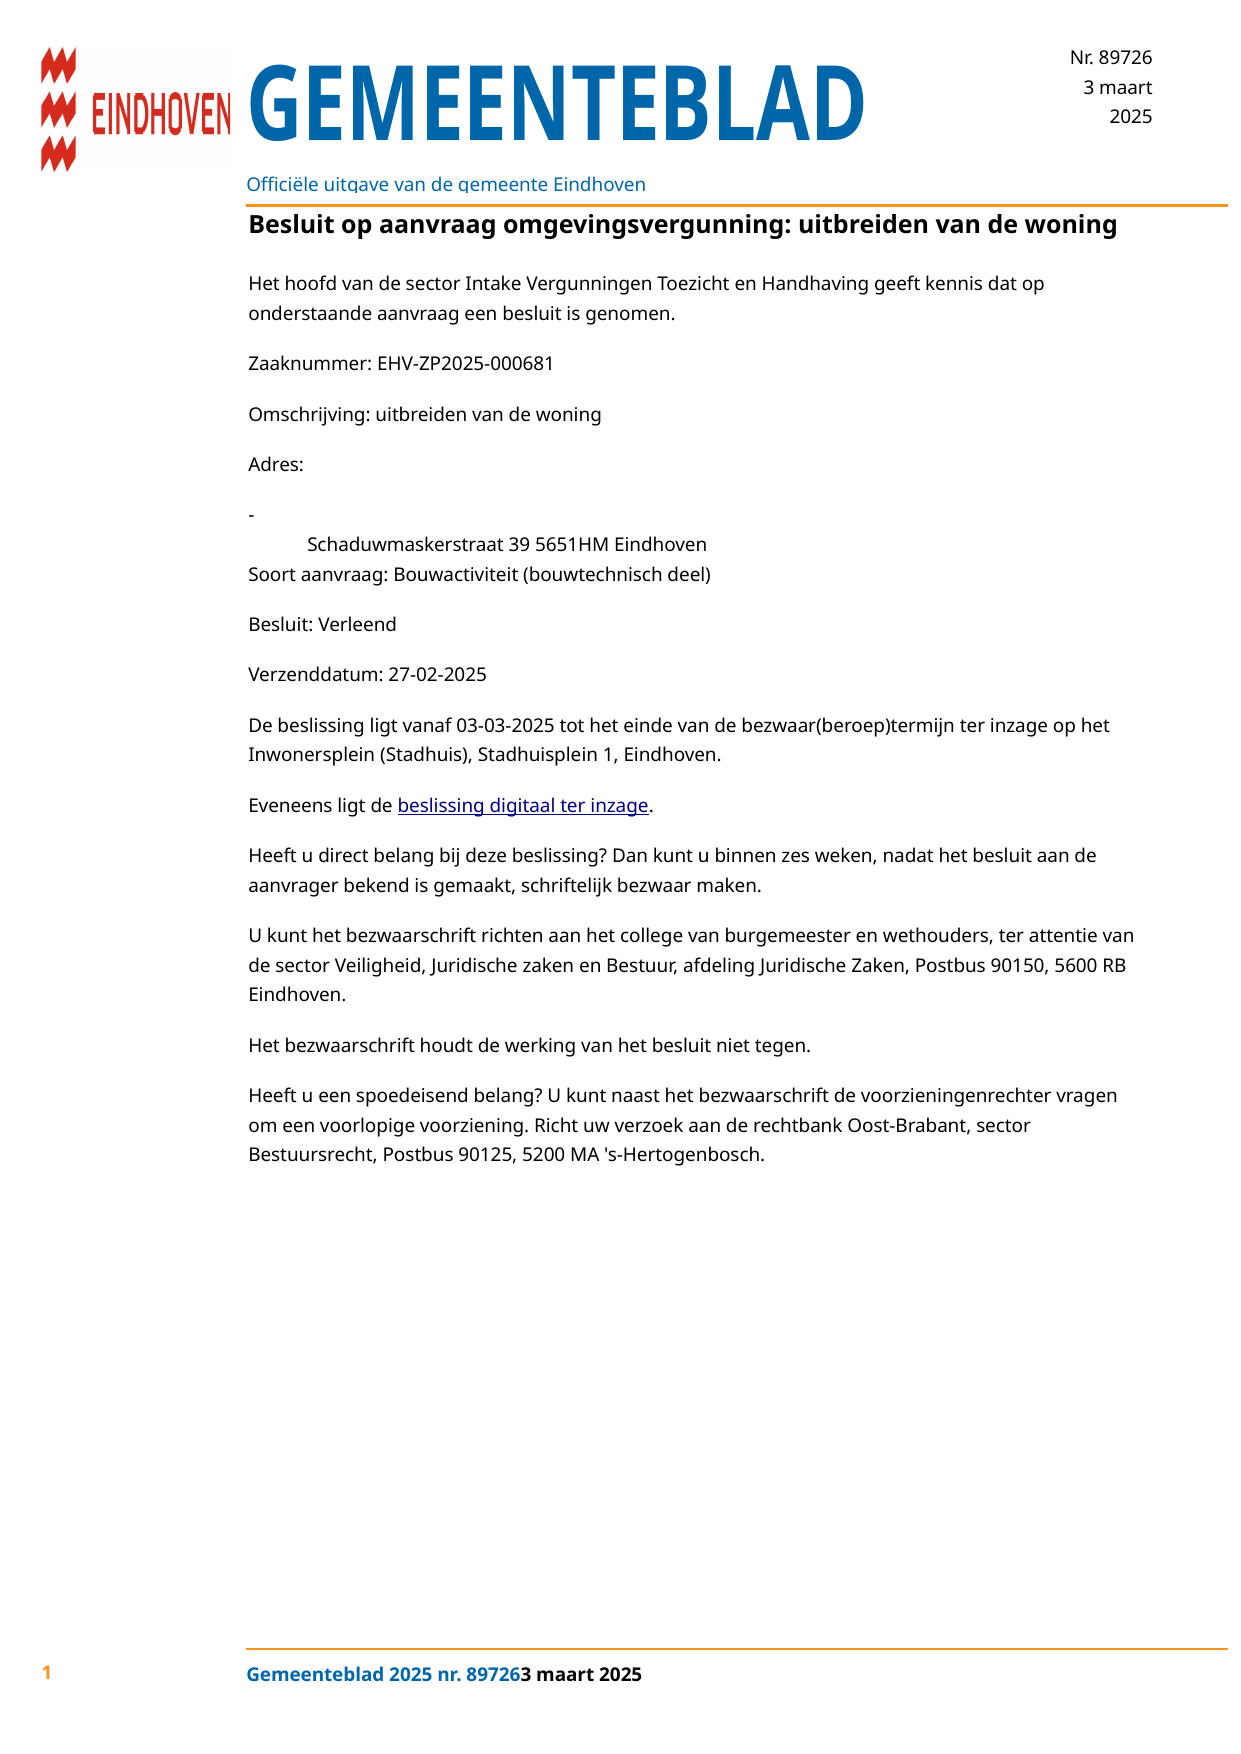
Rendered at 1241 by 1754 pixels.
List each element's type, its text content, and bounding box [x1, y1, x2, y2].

text Soort aanvraag: Bouwactiviteit (bouwtechnisch deel) [248, 561, 1152, 586]
list Schaduwmaskerstraat 39 5651HM Eindhoven [248, 531, 1152, 557]
text Verzenddatum: 27-02-2025 [248, 662, 1152, 687]
text Besluit op aanvraag omgevingsvergunning: uitbreiden van de woning [248, 207, 1152, 241]
text Omschrijving: uitbreiden van de woning [248, 401, 1152, 426]
text Besluit: Verleend [248, 611, 1152, 637]
text Adres: [248, 451, 1152, 477]
text De beslissing ligt vanaf 03-03-2025 tot het einde van de bezwaar(beroep)termijn ter inzage op het Inwonersplein (Stadhuis), Stadhuisplein 1, Eindhoven. [248, 712, 1152, 767]
text Heeft u een spoedeisend belang? U kunt naast het bezwaarschrift de voorzieningenrechter vragen om een voorlopige voorziening. Richt uw verzoek aan de rechtbank Oost-Brabant, sector Bestuursrecht, Postbus 90125, 5200 MA 's-Hertogenbosch. [248, 1082, 1152, 1167]
text Eveneens ligt de beslissing digitaal ter inzage. [248, 792, 1152, 818]
text Zaaknummer: EHV-ZP2025-000681 [248, 350, 1152, 376]
text Het bezwaarschrift houdt de werking van het besluit niet tegen. [248, 1032, 1152, 1058]
text Heeft u direct belang bij deze beslissing? Dan kunt u binnen zes weken, nadat het besluit aan de aanvrager bekend is gemaakt, schriftelijk bezwaar maken. [248, 842, 1152, 898]
text U kunt het bezwaarschrift richten aan het college van burgemeester en wethouders, ter attentie van de sector Veiligheid, Juridische zaken en Bestuur, afdeling Juridische Zaken, Postbus 90150, 5600 RB Eindhoven. [248, 922, 1152, 1007]
picture [41, 47, 231, 172]
text Het hoofd van de sector Intake Vergunningen Toezicht en Handhaving geeft kennis dat op onderstaande aanvraag een besluit is genomen. [248, 270, 1152, 326]
